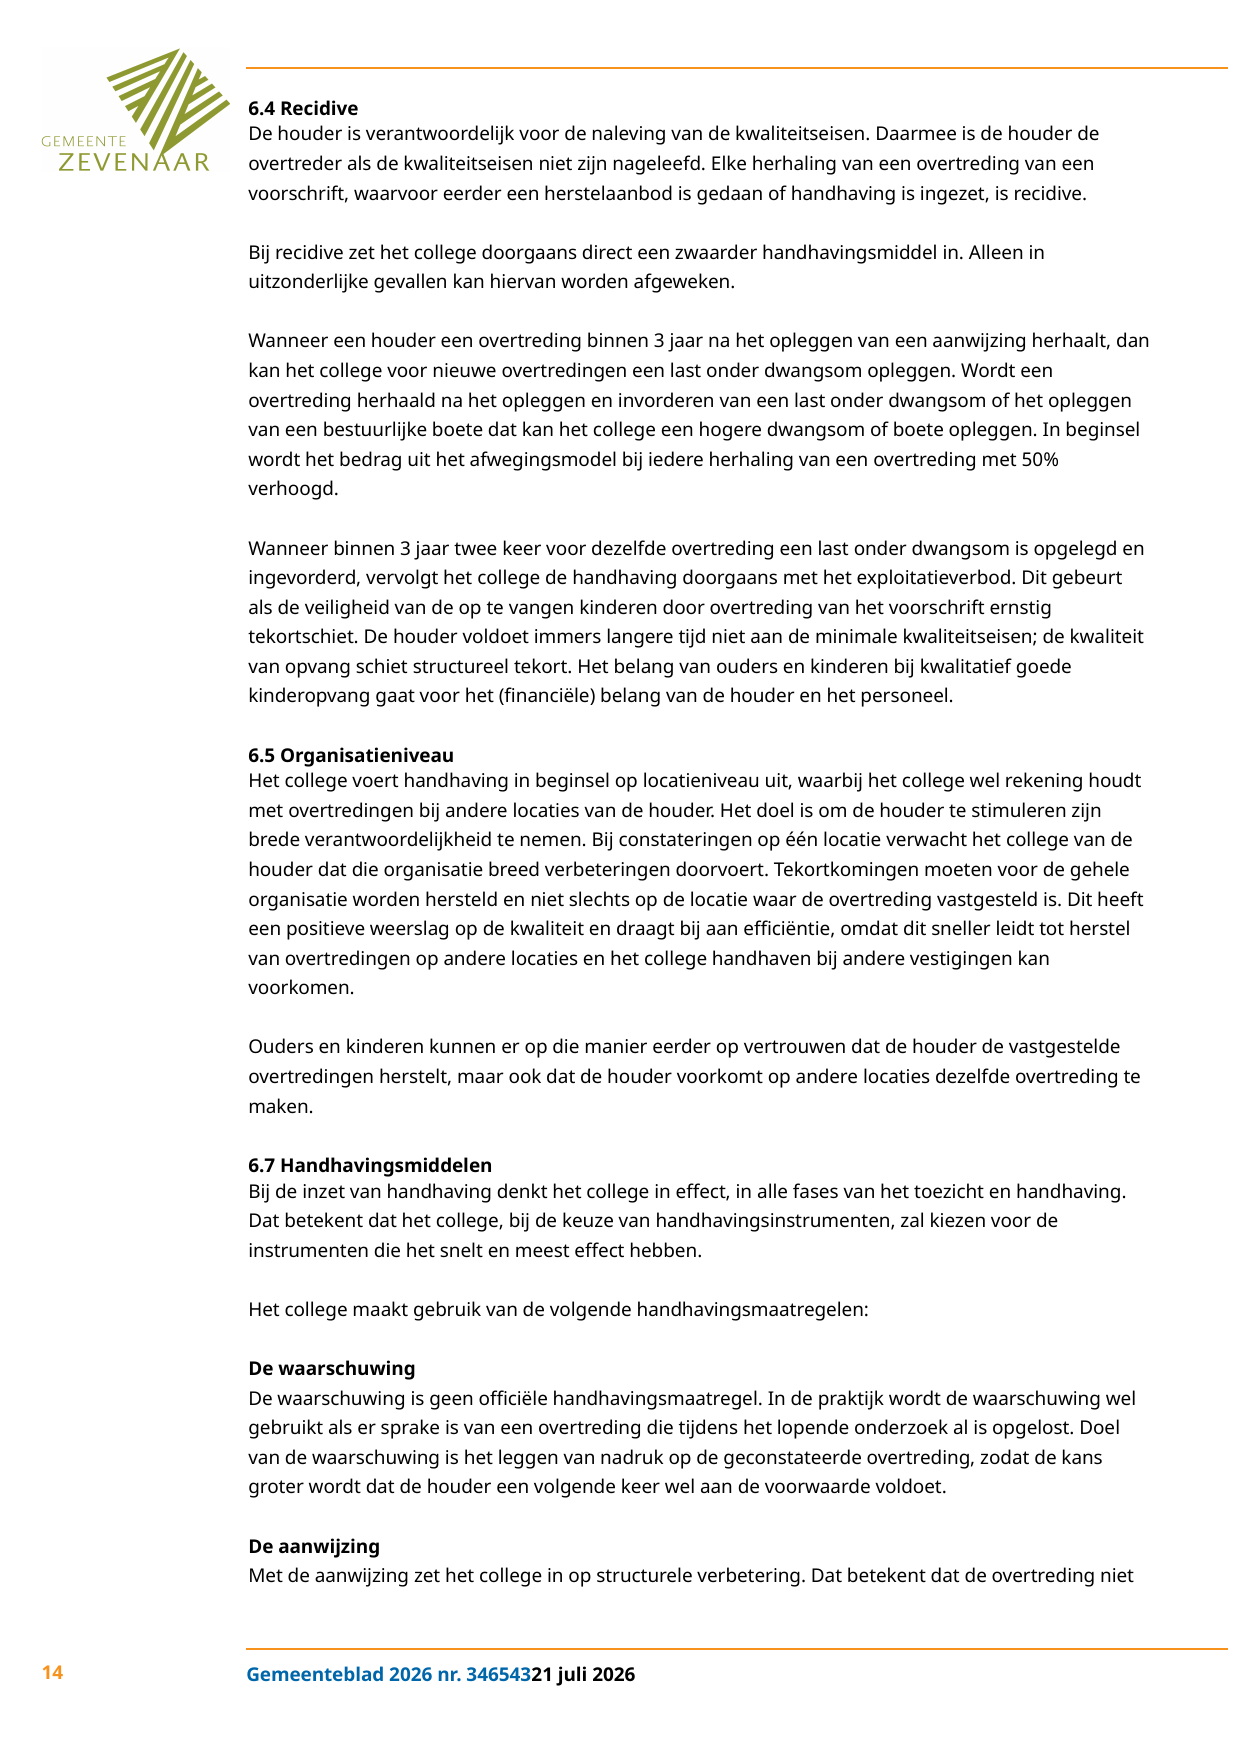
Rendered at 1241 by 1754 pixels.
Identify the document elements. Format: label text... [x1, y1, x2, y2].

text De aanwijzing [248, 1533, 1152, 1558]
text 6.4 Recidive [248, 95, 1152, 121]
text Wanneer een houder een overtreding binnen 3 jaar na het opleggen van een aanwijzing herhaalt, dan kan het college voor nieuwe overtredingen een last onder dwangsom opleggen. Wordt een overtreding herhaald na het opleggen en invorderen van een last onder dwangsom of het opleggen van een bestuurlijke boete dat kan het college een hogere dwangsom of boete opleggen. In beginsel wordt het bedrag uit het afwegingsmodel bij iedere herhaling van een overtreding met 50% verhoogd. [248, 328, 1152, 501]
picture [41, 47, 231, 172]
text De houder is verantwoordelijk voor de naleving van de kwaliteitseisen. Daarmee is de houder de overtreder als de kwaliteitseisen niet zijn nageleefd. Elke herhaling van een overtreding van een voorschrift, waarvoor eerder een herstelaanbod is gedaan of handhaving is ingezet, is recidive. [248, 121, 1152, 205]
text Ouders en kinderen kunnen er op die manier eerder op vertrouwen dat de houder de vastgestelde overtredingen herstelt, maar ook dat de houder voorkomt op andere locaties dezelfde overtreding te maken. [248, 1034, 1152, 1119]
text Het college maakt gebruik van de volgende handhavingsmaatregelen: [248, 1296, 1152, 1322]
text Bij recidive zet het college doorgaans direct een zwaarder handhavingsmiddel in. Alleen in uitzonderlijke gevallen kan hiervan worden afgeweken. [248, 239, 1152, 294]
text 6.5 Organisatieniveau [248, 742, 1152, 767]
text Het college voert handhaving in beginsel op locatieniveau uit, waarbij het college wel rekening houdt met overtredingen bij andere locaties van de houder. Het doel is om de houder te stimuleren zijn brede verantwoordelijkheid te nemen. Bij constateringen op één locatie verwacht het college van de houder dat die organisatie breed verbeteringen doorvoert. Tekortkomingen moeten voor de gehele organisatie worden hersteld en niet slechts op de locatie waar de overtreding vastgesteld is. Dit heeft een positieve weerslag op de kwaliteit en draagt bij aan efficiëntie, omdat dit sneller leidt tot herstel van overtredingen op andere locaties en het college handhaven bij andere vestigingen kan voorkomen. [248, 767, 1152, 1000]
text De waarschuwing is geen officiële handhavingsmaatregel. In de praktijk wordt de waarschuwing wel gebruikt als er sprake is van een overtreding die tijdens het lopende onderzoek al is opgelost. Doel van de waarschuwing is het leggen van nadruk op de geconstateerde overtreding, zodat de kans groter wordt dat de houder een volgende keer wel aan de voorwaarde voldoet. [248, 1385, 1152, 1499]
text Bij de inzet van handhaving denkt het college in effect, in alle fases van het toezicht en handhaving. Dat betekent dat het college, bij de keuze van handhavingsinstrumenten, zal kiezen voor de instrumenten die het snelt en meest effect hebben. [248, 1178, 1152, 1263]
text De waarschuwing [248, 1355, 1152, 1381]
text 6.7 Handhavingsmiddelen [248, 1152, 1152, 1178]
text Met de aanwijzing zet het college in op structurele verbetering. Dat betekent dat de overtreding niet [248, 1562, 1152, 1588]
text Wanneer binnen 3 jaar twee keer voor dezelfde overtreding een last onder dwangsom is opgelegd en ingevorderd, vervolgt het college de handhaving doorgaans met het exploitatieverbod. Dit gebeurt als de veiligheid van de op te vangen kinderen door overtreding van het voorschrift ernstig tekortschiet. De houder voldoet immers langere tijd niet aan de minimale kwaliteitseisen; de kwaliteit van opvang schiet structureel tekort. Het belang van ouders en kinderen bij kwalitatief goede kinderopvang gaat voor het (financiële) belang van de houder en het personeel. [248, 535, 1152, 708]
